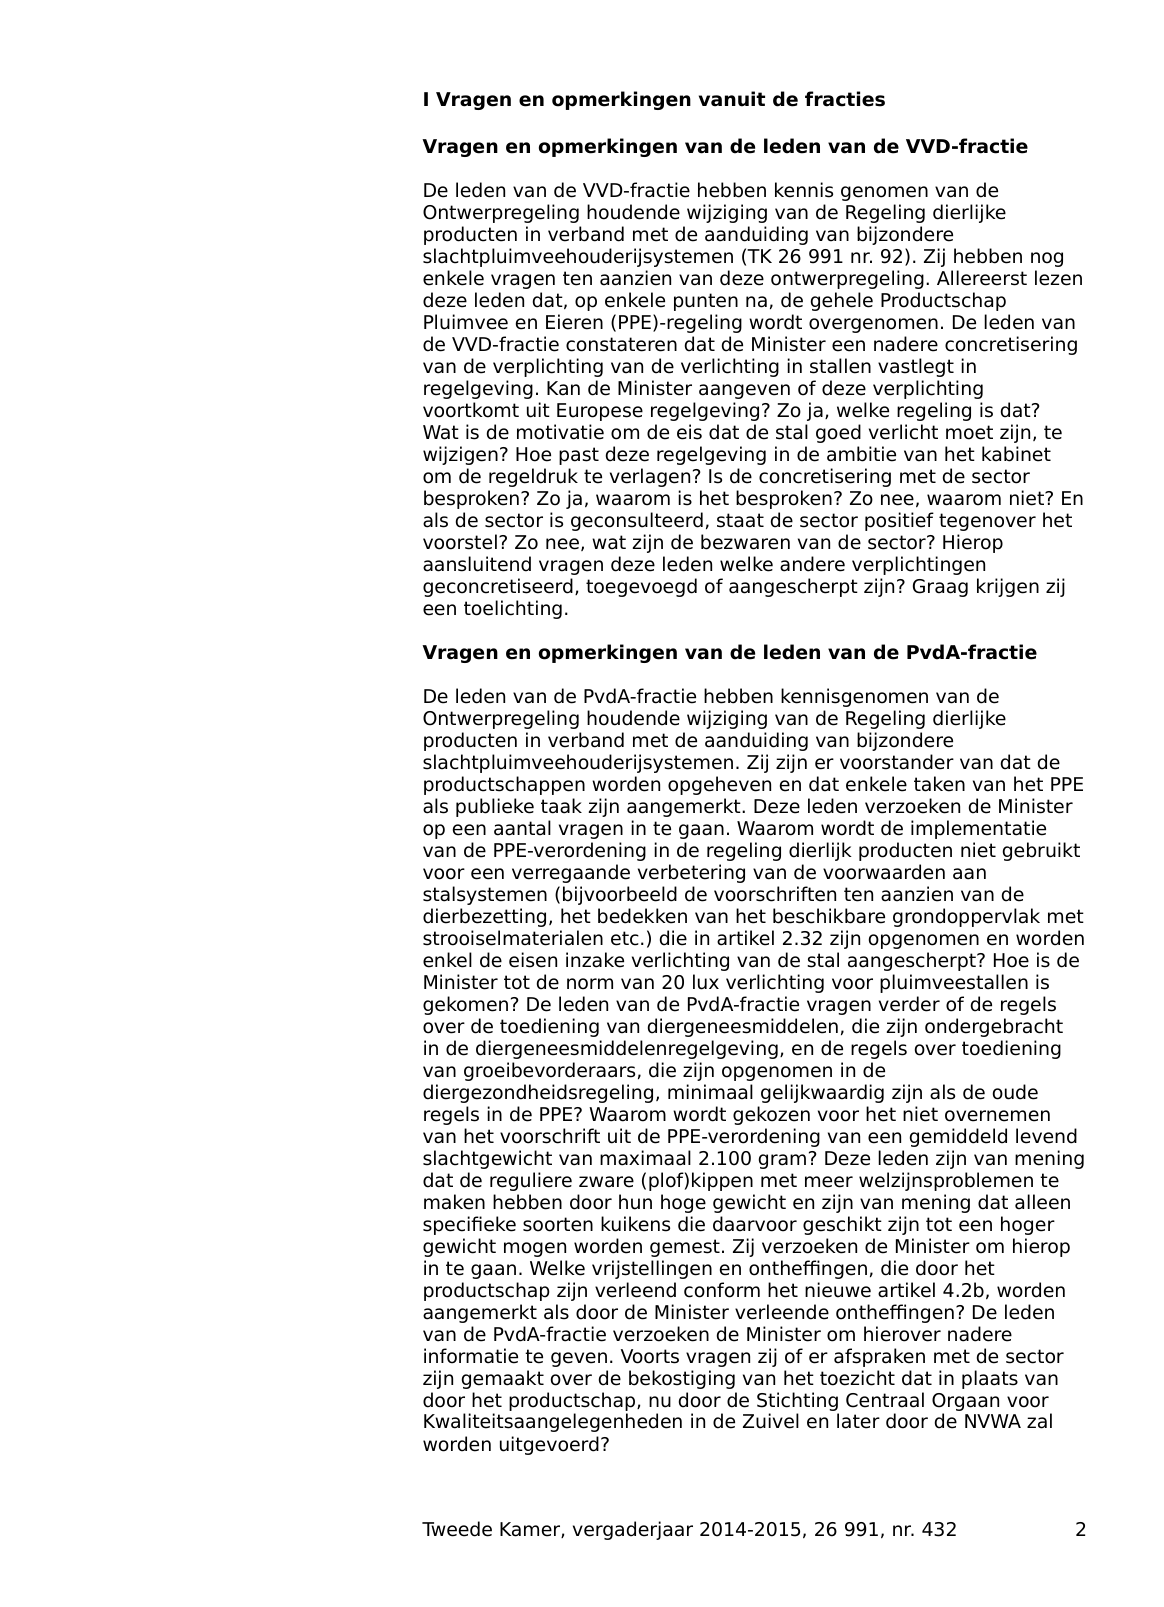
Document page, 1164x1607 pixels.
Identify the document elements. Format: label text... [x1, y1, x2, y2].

text De leden van de VVD-fractie hebben kennis genomen van de Ontwerpregeling houdende wijziging van de Regeling dierlijke producten in verband met de aanduiding van bijzondere slachtpluimveehouderijsystemen (TK 26 991 nr. 92). Zij hebben nog enkele vragen ten aanzien van deze ontwerpregeling. Allereerst lezen deze leden dat, op enkele punten na, de gehele Productschap Pluimvee en Eieren (PPE)-regeling wordt overgenomen. De leden van de VVD-fractie constateren dat de Minister een nadere concretisering van de verplichting van de verlichting in stallen vastlegt in regelgeving. Kan de Minister aangeven of deze verplichting voortkomt uit Europese regelgeving? Zo ja, welke regeling is dat? [422, 180, 1087, 422]
subtitle I Vragen en opmerkingen vanuit de fracties [422, 89, 1087, 111]
subtitle Vragen en opmerkingen van de leden van de PvdA-fractie [422, 642, 1087, 664]
text De leden van de PvdA-fractie hebben kennisgenomen van de Ontwerpregeling houdende wijziging van de Regeling dierlijke producten in verband met de aanduiding van bijzondere slachtpluimveehouderijsystemen. Zij zijn er voorstander van dat de productschappen worden opgeheven en dat enkele taken van het PPE als publieke taak zijn aangemerkt. Deze leden verzoeken de Minister op een aantal vragen in te gaan. Waarom wordt de implementatie van de PPE-verordening in de regeling dierlijk producten niet gebruikt voor een verregaande verbetering van de voorwaarden aan stalsystemen (bijvoorbeeld de voorschriften ten aanzien van de dierbezetting, het bedekken van het beschikbare grondoppervlak met strooiselmaterialen etc.) die in artikel 2.32 zijn opgenomen en worden enkel de eisen inzake verlichting van de stal aangescherpt? Hoe is de Minister tot de norm van 20 lux verlichting voor pluimveestallen is gekomen? De leden van de PvdA-fractie vragen verder of de regels over de toediening van diergeneesmiddelen, die zijn ondergebracht in de diergeneesmiddelenregelgeving, en de regels over toediening van groeibevorderaars, die zijn opgenomen in de diergezondheidsregeling, minimaal gelijkwaardig zijn als de oude regels in de PPE? Waarom wordt gekozen voor het niet overnemen van het voorschrift uit de PPE-verordening van een gemiddeld levend slachtgewicht van maximaal 2.100 gram? Deze leden zijn van mening dat de reguliere zware (plof)kippen met meer welzijnsproblemen te maken hebben door hun hoge gewicht en zijn van mening dat alleen specifieke soorten kuikens die daarvoor geschikt zijn tot een hoger gewicht mogen worden gemest. Zij verzoeken de Minister om hierop in te gaan. Welke vrijstellingen en ontheffingen, die door het productschap zijn verleend conform het nieuwe artikel 4.2b, worden aangemerkt als door de Minister verleende ontheffingen? De leden van de PvdA-fractie verzoeken de Minister om hierover nadere informatie te geven. Voorts vragen zij of er afspraken met de sector zijn gemaakt over de bekostiging van het toezicht dat in plaats van door het productschap, nu door de Stichting Centraal Orgaan voor Kwaliteitsaangelegenheden in de Zuivel en later door de NVWA zal worden uitgevoerd? [422, 686, 1087, 1455]
subtitle Vragen en opmerkingen van de leden van de VVD-fractie [422, 136, 1087, 158]
text Wat is de motivatie om de eis dat de stal goed verlicht moet zijn, te wijzigen? Hoe past deze regelgeving in de ambitie van het kabinet om de regeldruk te verlagen? Is de concretisering met de sector besproken? Zo ja, waarom is het besproken? Zo nee, waarom niet? En als de sector is geconsulteerd, staat de sector positief tegenover het voorstel? Zo nee, wat zijn de bezwaren van de sector? Hierop aansluitend vragen deze leden welke andere verplichtingen geconcretiseerd, toegevoegd of aangescherpt zijn? Graag krijgen zij een toelichting. [422, 422, 1087, 620]
